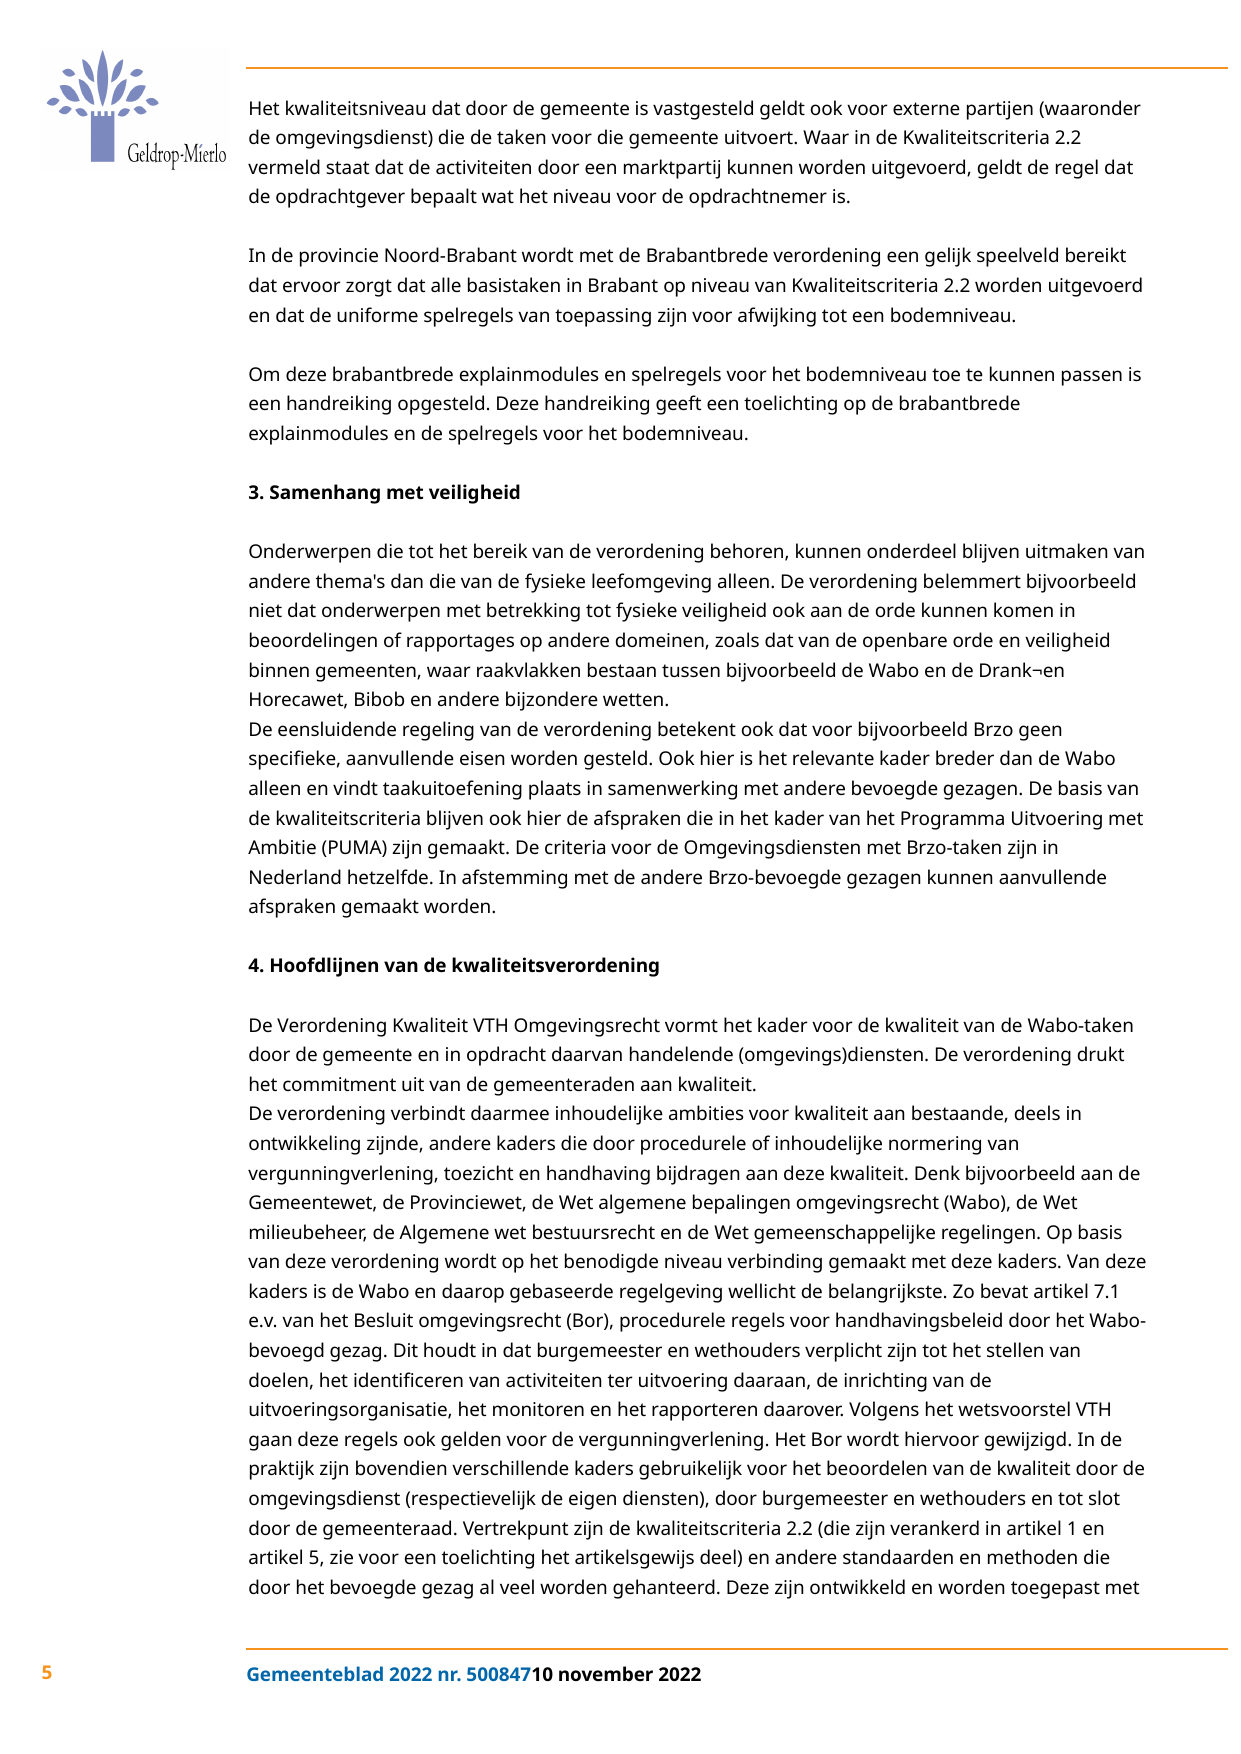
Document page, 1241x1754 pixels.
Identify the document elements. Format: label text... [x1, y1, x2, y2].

text De eensluidende regeling van de verordening betekent ook dat voor bijvoorbeeld Brzo geen specifieke, aanvullende eisen worden gesteld. Ook hier is het relevante kader breder dan de Wabo alleen en vindt taakuitoefening plaats in samenwerking met andere bevoegde gezagen. De basis van de kwaliteitscriteria blijven ook hier de afspraken die in het kader van het Programma Uitvoering met Ambitie (PUMA) zijn gemaakt. De criteria voor de Omgevingsdiensten met Brzo-taken zijn in Nederland hetzelfde. In afstemming met de andere Brzo-bevoegde gezagen kunnen aanvullende afspraken gemaakt worden. [248, 716, 1152, 919]
text Om deze brabantbrede explainmodules en spelregels voor het bodemniveau toe te kunnen passen is een handreiking opgesteld. Deze handreiking geeft een toelichting op de brabantbrede explainmodules en de spelregels voor het bodemniveau. [248, 361, 1152, 446]
text Het kwaliteitsniveau dat door de gemeente is vastgesteld geldt ook voor externe partijen (waaronder de omgevingsdienst) die de taken voor die gemeente uitvoert. Waar in de Kwaliteitscriteria 2.2 vermeld staat dat de activiteiten door een marktpartij kunnen worden uitgevoerd, geldt de regel dat de opdrachtgever bepaalt wat het niveau voor de opdrachtnemer is. [248, 95, 1152, 209]
text De verordening verbindt daarmee inhoudelijke ambities voor kwaliteit aan bestaande, deels in ontwikkeling zijnde, andere kaders die door procedurele of inhoudelijke normering van vergunningverlening, toezicht en handhaving bijdragen aan deze kwaliteit. Denk bijvoorbeeld aan de Gemeentewet, de Provinciewet, de Wet algemene bepalingen omgevingsrecht (Wabo), de Wet milieubeheer, de Algemene wet bestuursrecht en de Wet gemeenschappelijke regelingen. Op basis van deze verordening wordt op het benodigde niveau verbinding gemaakt met deze kaders. Van deze kaders is de Wabo en daarop gebaseerde regelgeving wellicht de belangrijkste. Zo bevat artikel 7.1 e.v. van het Besluit omgevingsrecht (Bor), procedurele regels voor handhavingsbeleid door het Wabo-bevoegd gezag. Dit houdt in dat burgemeester en wethouders verplicht zijn tot het stellen van doelen, het identificeren van activiteiten ter uitvoering daaraan, de inrichting van de uitvoeringsorganisatie, het monitoren en het rapporteren daarover. Volgens het wetsvoorstel VTH gaan deze regels ook gelden voor de vergunningverlening. Het Bor wordt hiervoor gewijzigd. In de praktijk zijn bovendien verschillende kaders gebruikelijk voor het beoordelen van de kwaliteit door de omgevingsdienst (respectievelijk de eigen diensten), door burgemeester en wethouders en tot slot door de gemeenteraad. Vertrekpunt zijn de kwaliteitscriteria 2.2 (die zijn verankerd in artikel 1 en artikel 5, zie voor een toelichting het artikelsgewijs deel) en andere standaarden en methoden die door het bevoegde gezag al veel worden gehanteerd. Deze zijn ontwikkeld en worden toegepast met [248, 1101, 1152, 1600]
text 4. Hoofdlijnen van de kwaliteitsverordening [248, 953, 1152, 978]
picture [41, 47, 231, 172]
text Onderwerpen die tot het bereik van de verordening behoren, kunnen onderdeel blijven uitmaken van andere thema's dan die van de fysieke leefomgeving alleen. De verordening belemmert bijvoorbeeld niet dat onderwerpen met betrekking tot fysieke veiligheid ook aan de orde kunnen komen in beoordelingen of rapportages op andere domeinen, zoals dat van de openbare orde en veiligheid binnen gemeenten, waar raakvlakken bestaan tussen bijvoorbeeld de Wabo en de Drank¬en Horecawet, Bibob en andere bijzondere wetten. [248, 538, 1152, 712]
text In de provincie Noord-Brabant wordt met de Brabantbrede verordening een gelijk speelveld bereikt dat ervoor zorgt dat alle basistaken in Brabant op niveau van Kwaliteitscriteria 2.2 worden uitgevoerd en dat de uniforme spelregels van toepassing zijn voor afwijking tot een bodemniveau. [248, 243, 1152, 328]
text 3. Samenhang met veiligheid [248, 479, 1152, 505]
text De Verordening Kwaliteit VTH Omgevingsrecht vormt het kader voor de kwaliteit van de Wabo-taken door de gemeente en in opdracht daarvan handelende (omgevings)diensten. De verordening drukt het commitment uit van de gemeenteraden aan kwaliteit. [248, 1012, 1152, 1097]
